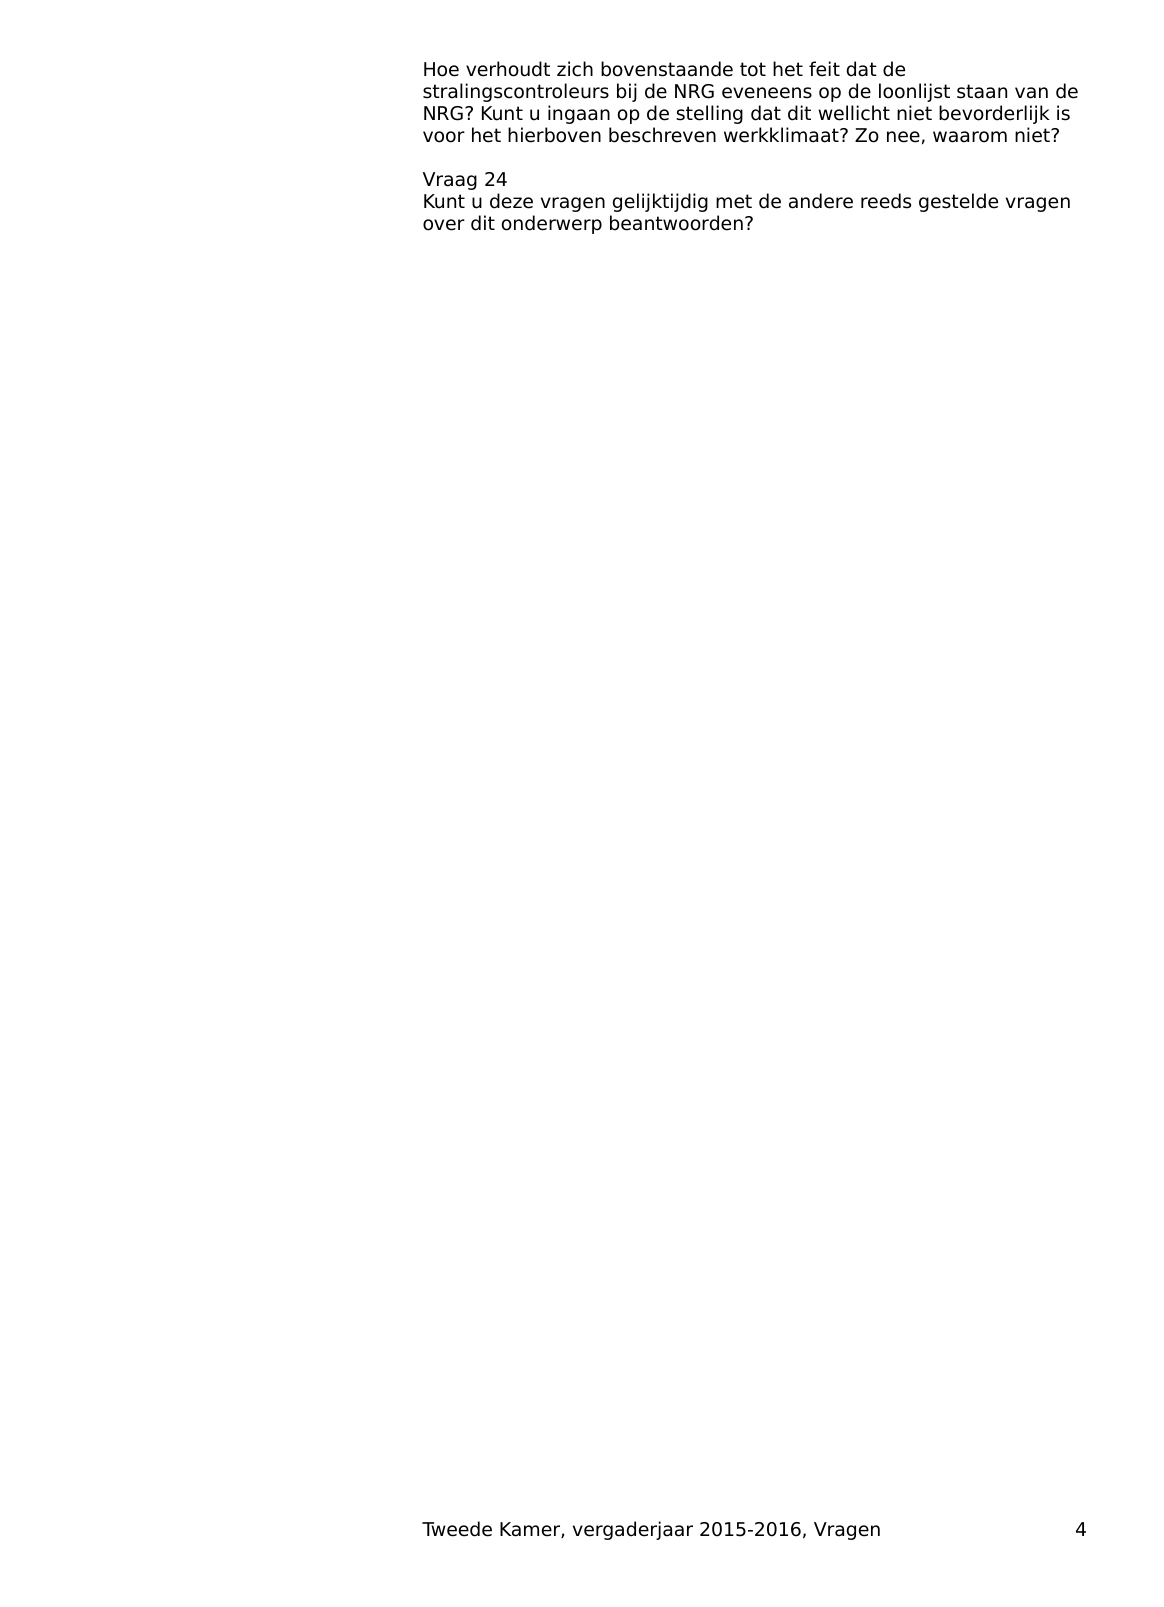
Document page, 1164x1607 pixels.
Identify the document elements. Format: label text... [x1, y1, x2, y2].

text Vraag 24 [422, 169, 1087, 191]
text Kunt u deze vragen gelijktijdig met de andere reeds gestelde vragen over dit onderwerp beantwoorden? [422, 191, 1087, 235]
text Hoe verhoudt zich bovenstaande tot het feit dat de stralingscontroleurs bij de NRG eveneens op de loonlijst staan van de NRG? Kunt u ingaan op de stelling dat dit wellicht niet bevorderlijk is voor het hierboven beschreven werkklimaat? Zo nee, waarom niet? [422, 59, 1087, 147]
